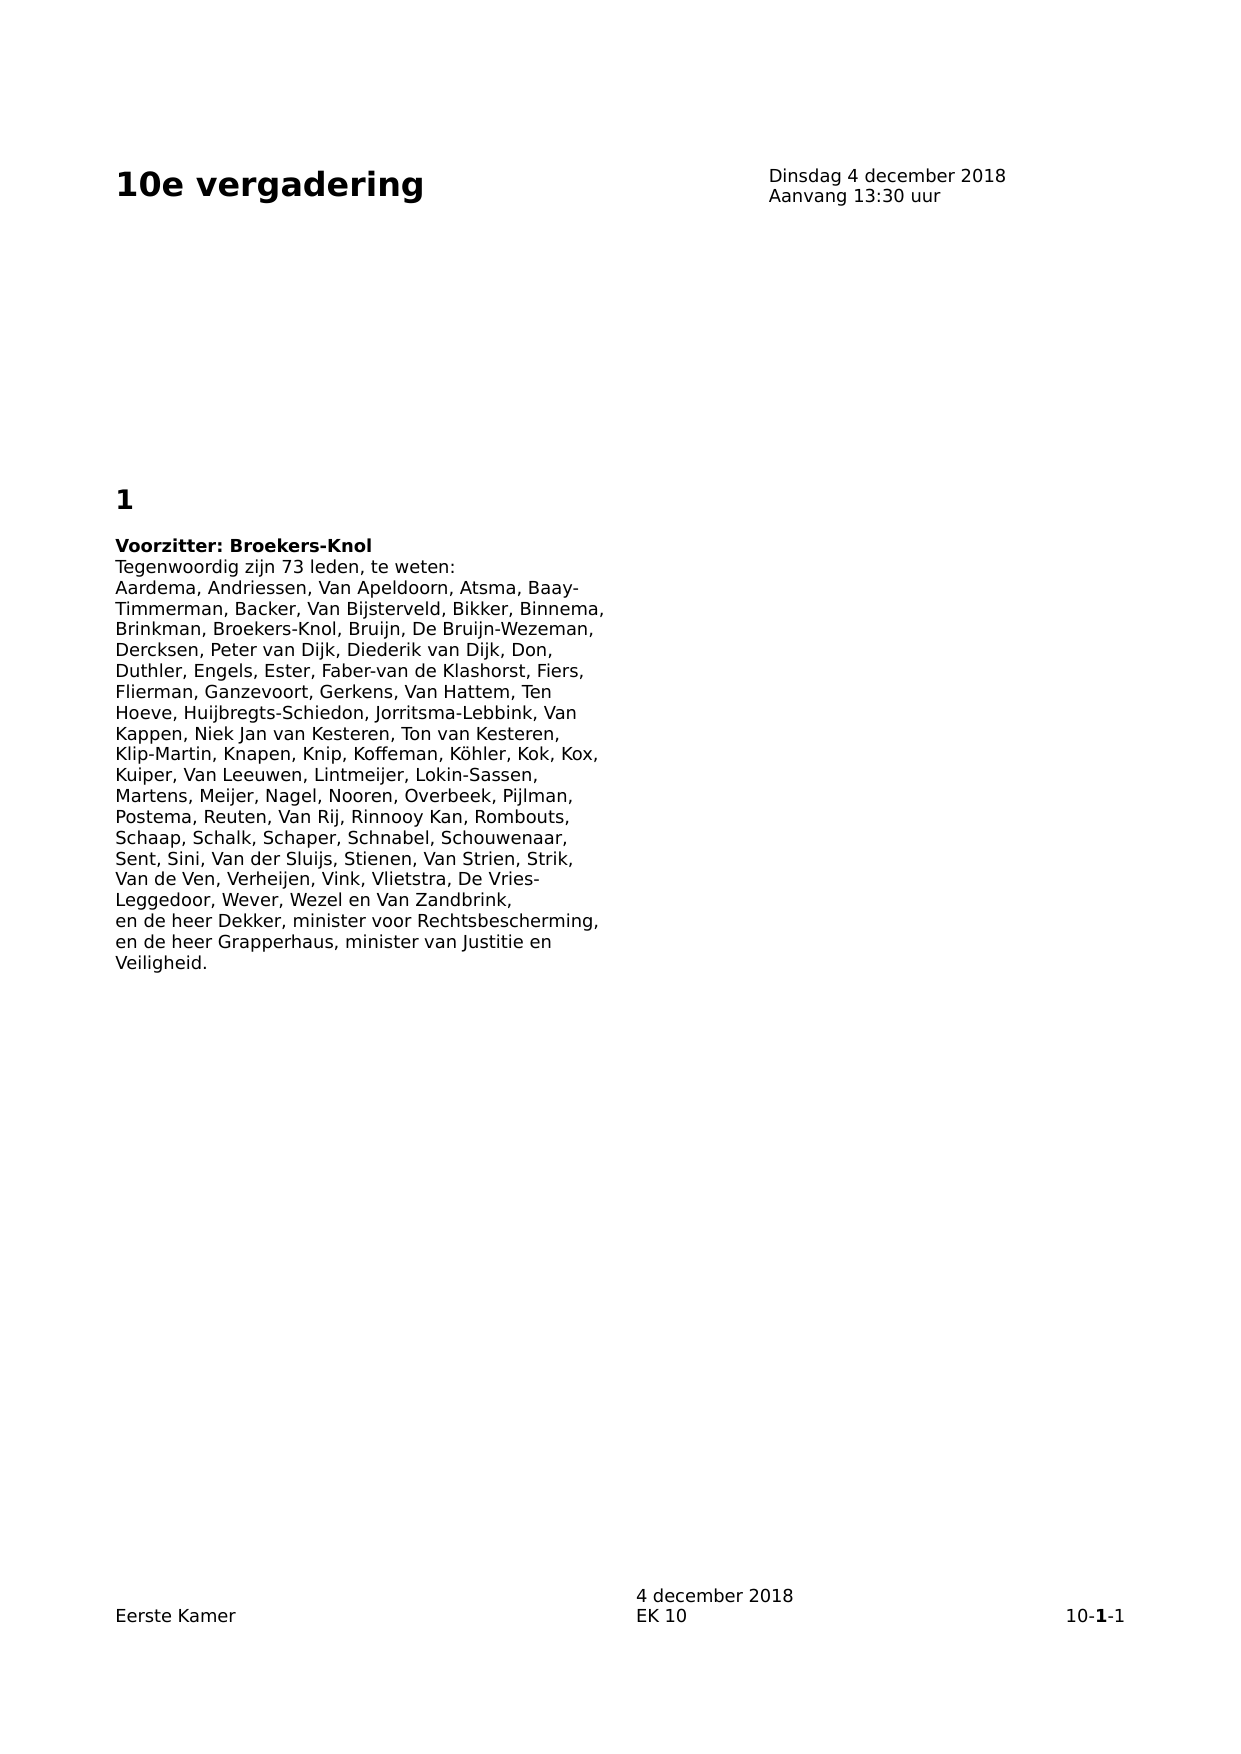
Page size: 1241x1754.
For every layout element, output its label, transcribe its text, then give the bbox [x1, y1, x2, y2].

text en de heer Dekker, minister voor Rechtsbescherming, en de heer Grapperhaus, minister van Justitie en Veiligheid. [115, 911, 605, 973]
text Aardema, Andriessen, Van Apeldoorn, Atsma, Baay-Timmerman, Backer, Van Bijsterveld, Bikker, Binnema, Brinkman, Broekers-Knol, Bruijn, De Bruijn-Wezeman, Dercksen, Peter van Dijk, Diederik van Dijk, Don, Duthler, Engels, Ester, Faber-van de Klashorst, Fiers, Flierman, Ganzevoort, Gerkens, Van Hattem, Ten Hoeve, Huijbregts-Schiedon, Jorritsma-Lebbink, Van Kappen, Niek Jan van Kesteren, Ton van Kesteren, Klip-Martin, Knapen, Knip, Koffeman, Köhler, Kok, Kox, Kuiper, Van Leeuwen, Lintmeijer, Lokin-Sassen, Martens, Meijer, Nagel, Nooren, Overbeek, Pijlman, Postema, Reuten, Van Rij, Rinnooy Kan, Rombouts, Schaap, Schalk, Schaper, Schnabel, Schouwenaar, Sent, Sini, Van der Sluijs, Stienen, Van Strien, Strik, Van de Ven, Verheijen, Vink, Vlietstra, De Vries-Leggedoor, Wever, Wezel en Van Zandbrink, [115, 577, 605, 911]
title 1 [115, 484, 605, 516]
table_header 10e vergadering [115, 165, 768, 207]
text Tegenwoordig zijn 73 leden, te weten: [115, 557, 605, 577]
table_header Dinsdag 4 december 2018 [769, 165, 1125, 186]
table_cell Aanvang 13:30 uur [769, 186, 1125, 207]
text Voorzitter: Broekers-Knol [115, 536, 605, 557]
